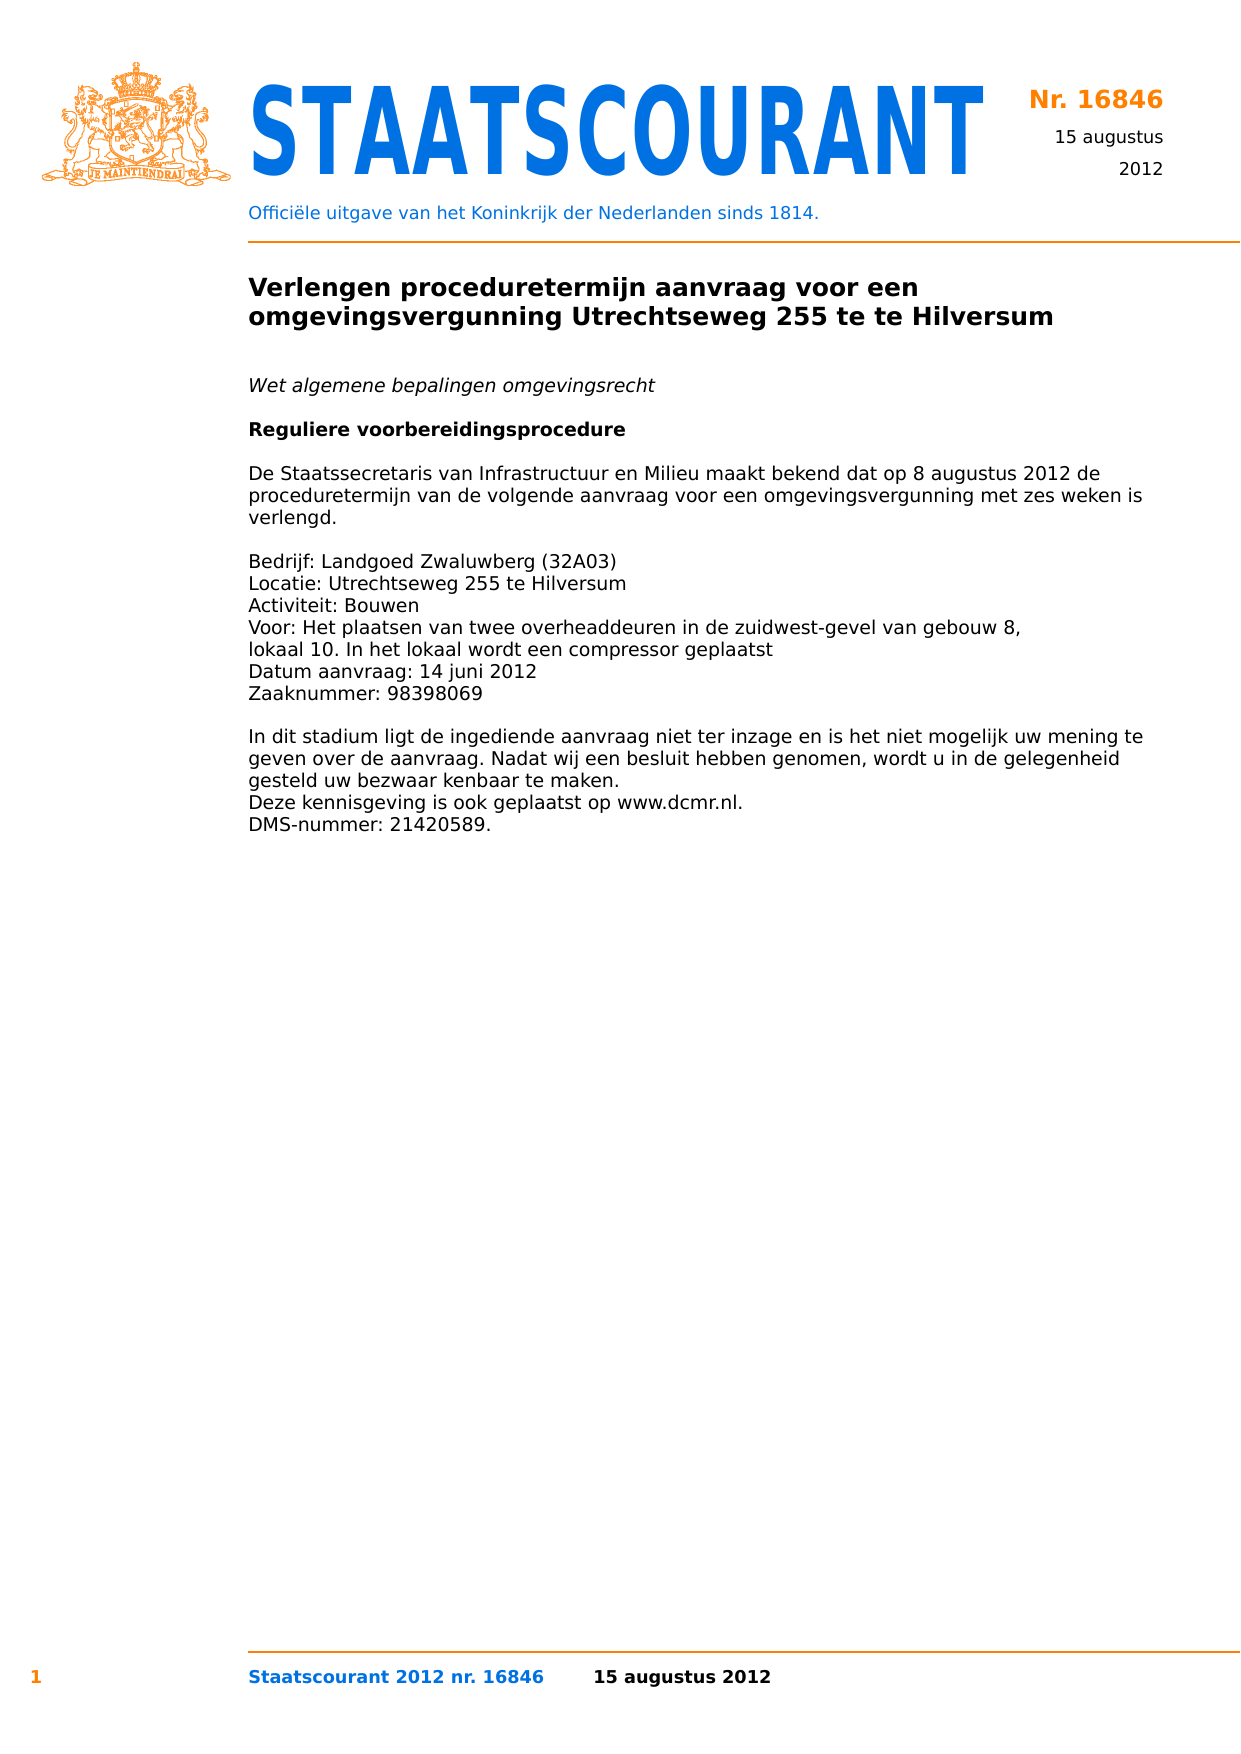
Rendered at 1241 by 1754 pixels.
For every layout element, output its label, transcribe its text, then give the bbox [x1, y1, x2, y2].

table_cell 2012 [998, 153, 1240, 203]
subtitle Verlengen proceduretermijn aanvraag voor een omgevingsvergunning Utrechtseweg 255 te te Hilversum [248, 273, 1163, 331]
text Zaaknummer: 98398069 [248, 682, 1163, 704]
text Deze kennisgeving is ook geplaatst op www.dcmr.nl. [248, 792, 1163, 814]
text Locatie: Utrechtseweg 255 te Hilversum [248, 573, 1163, 594]
text Activiteit: Bouwen [248, 594, 1163, 617]
text In dit stadium ligt de ingediende aanvraag niet ter inzage en is het niet mogelijk uw mening te geven over de aanvraag. Nadat wij een besluit hebben genomen, wordt u in de gelegenheid gesteld uw bezwaar kenbaar te maken. [248, 726, 1163, 792]
text lokaal 10. In het lokaal wordt een compressor geplaatst [248, 638, 1163, 661]
text De Staatssecretaris van Infrastructuur en Milieu maakt bekend dat op 8 augustus 2012 de proceduretermijn van de volgende aanvraag voor een omgevingsvergunning met zes weken is verlengd. [248, 463, 1163, 529]
table_cell Officiële uitgave van het Koninkrijk der Nederlanden sinds 1814. [248, 203, 1240, 241]
text Voor: Het plaatsen van twee overheaddeuren in de zuidwest-gevel van gebouw 8, [248, 617, 1163, 638]
table_header [25, 62, 248, 241]
table_header Nr. 16846 [998, 62, 1240, 121]
table_cell 15 augustus [998, 121, 1240, 153]
table_header STAATSCOURANT [248, 62, 998, 203]
text Reguliere voorbereidingsprocedure [248, 419, 1163, 441]
text Wet algemene bepalingen omgevingsrecht [248, 375, 1163, 397]
text Datum aanvraag: 14 juni 2012 [248, 661, 1163, 682]
text Bedrijf: Landgoed Zwaluwberg (32A03) [248, 551, 1163, 573]
picture [41, 62, 231, 186]
text DMS-nummer: 21420589. [248, 814, 1163, 836]
